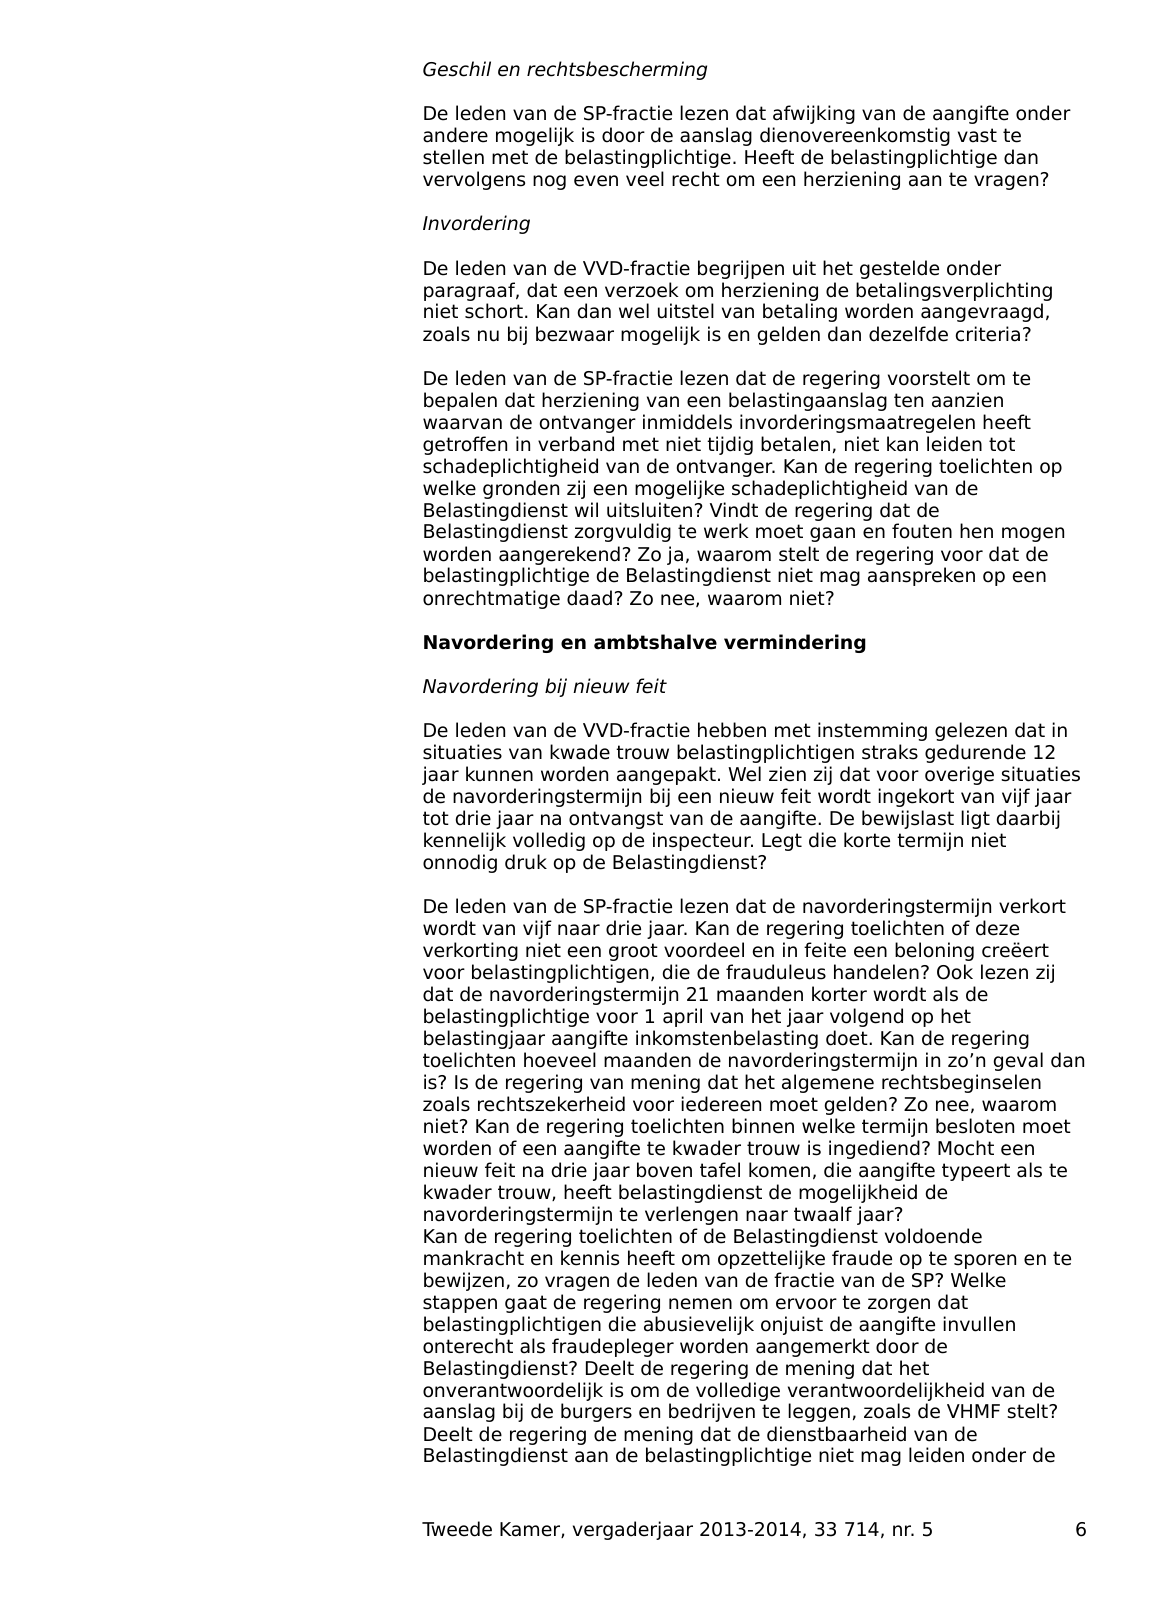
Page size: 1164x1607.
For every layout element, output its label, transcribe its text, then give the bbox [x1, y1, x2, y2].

text Kan de regering toelichten of de Belastingdienst voldoende mankracht en kennis heeft om opzettelijke fraude op te sporen en te bewijzen, zo vragen de leden van de fractie van de SP? Welke stappen gaat de regering nemen om ervoor te zorgen dat belastingplichtigen die abusievelijk onjuist de aangifte invullen onterecht als fraudepleger worden aangemerkt door de Belastingdienst? Deelt de regering de mening dat het onverantwoordelijk is om de volledige verantwoordelijkheid van de aanslag bij de burgers en bedrijven te leggen, zoals de VHMF stelt? Deelt de regering de mening dat de dienstbaarheid van de Belastingdienst aan de belastingplichtige niet mag leiden onder de [422, 1226, 1087, 1467]
text De leden van de VVD-fractie begrijpen uit het gestelde onder paragraaf, dat een verzoek om herziening de betalingsverplichting niet schort. Kan dan wel uitstel van betaling worden aangevraagd, zoals nu bij bezwaar mogelijk is en gelden dan dezelfde criteria? [422, 257, 1087, 345]
subtitle Navordering bij nieuw feit [422, 676, 1087, 698]
text De leden van de SP-fractie lezen dat de regering voorstelt om te bepalen dat herziening van een belastingaanslag ten aanzien waarvan de ontvanger inmiddels invorderingsmaatregelen heeft getroffen in verband met niet tijdig betalen, niet kan leiden tot schadeplichtigheid van de ontvanger. Kan de regering toelichten op welke gronden zij een mogelijke schadeplichtigheid van de Belastingdienst wil uitsluiten? Vindt de regering dat de Belastingdienst zorgvuldig te werk moet gaan en fouten hen mogen worden aangerekend? Zo ja, waarom stelt de regering voor dat de belastingplichtige de Belastingdienst niet mag aanspreken op een onrechtmatige daad? Zo nee, waarom niet? [422, 368, 1087, 609]
subtitle Navordering en ambtshalve vermindering [422, 632, 1087, 653]
subtitle Invordering [422, 213, 1087, 235]
text De leden van de SP-fractie lezen dat de navorderingstermijn verkort wordt van vijf naar drie jaar. Kan de regering toelichten of deze verkorting niet een groot voordeel en in feite een beloning creëert voor belastingplichtigen, die de frauduleus handelen? Ook lezen zij dat de navorderingstermijn 21 maanden korter wordt als de belastingplichtige voor 1 april van het jaar volgend op het belastingjaar aangifte inkomstenbelasting doet. Kan de regering toelichten hoeveel maanden de navorderingstermijn in zo’n geval dan is? Is de regering van mening dat het algemene rechtsbeginselen zoals rechtszekerheid voor iedereen moet gelden? Zo nee, waarom niet? Kan de regering toelichten binnen welke termijn besloten moet worden of een aangifte te kwader trouw is ingediend? Mocht een nieuw feit na drie jaar boven tafel komen, die aangifte typeert als te kwader trouw, heeft belastingdienst de mogelijkheid de navorderingstermijn te verlengen naar twaalf jaar? [422, 896, 1087, 1226]
text De leden van de VVD-fractie hebben met instemming gelezen dat in situaties van kwade trouw belastingplichtigen straks gedurende 12 jaar kunnen worden aangepakt. Wel zien zij dat voor overige situaties de navorderingstermijn bij een nieuw feit wordt ingekort van vijf jaar tot drie jaar na ontvangst van de aangifte. De bewijslast ligt daarbij kennelijk volledig op de inspecteur. Legt die korte termijn niet onnodig druk op de Belastingdienst? [422, 720, 1087, 874]
subtitle Geschil en rechtsbescherming [422, 59, 1087, 81]
text De leden van de SP-fractie lezen dat afwijking van de aangifte onder andere mogelijk is door de aanslag dienovereenkomstig vast te stellen met de belastingplichtige. Heeft de belastingplichtige dan vervolgens nog even veel recht om een herziening aan te vragen? [422, 103, 1087, 191]
